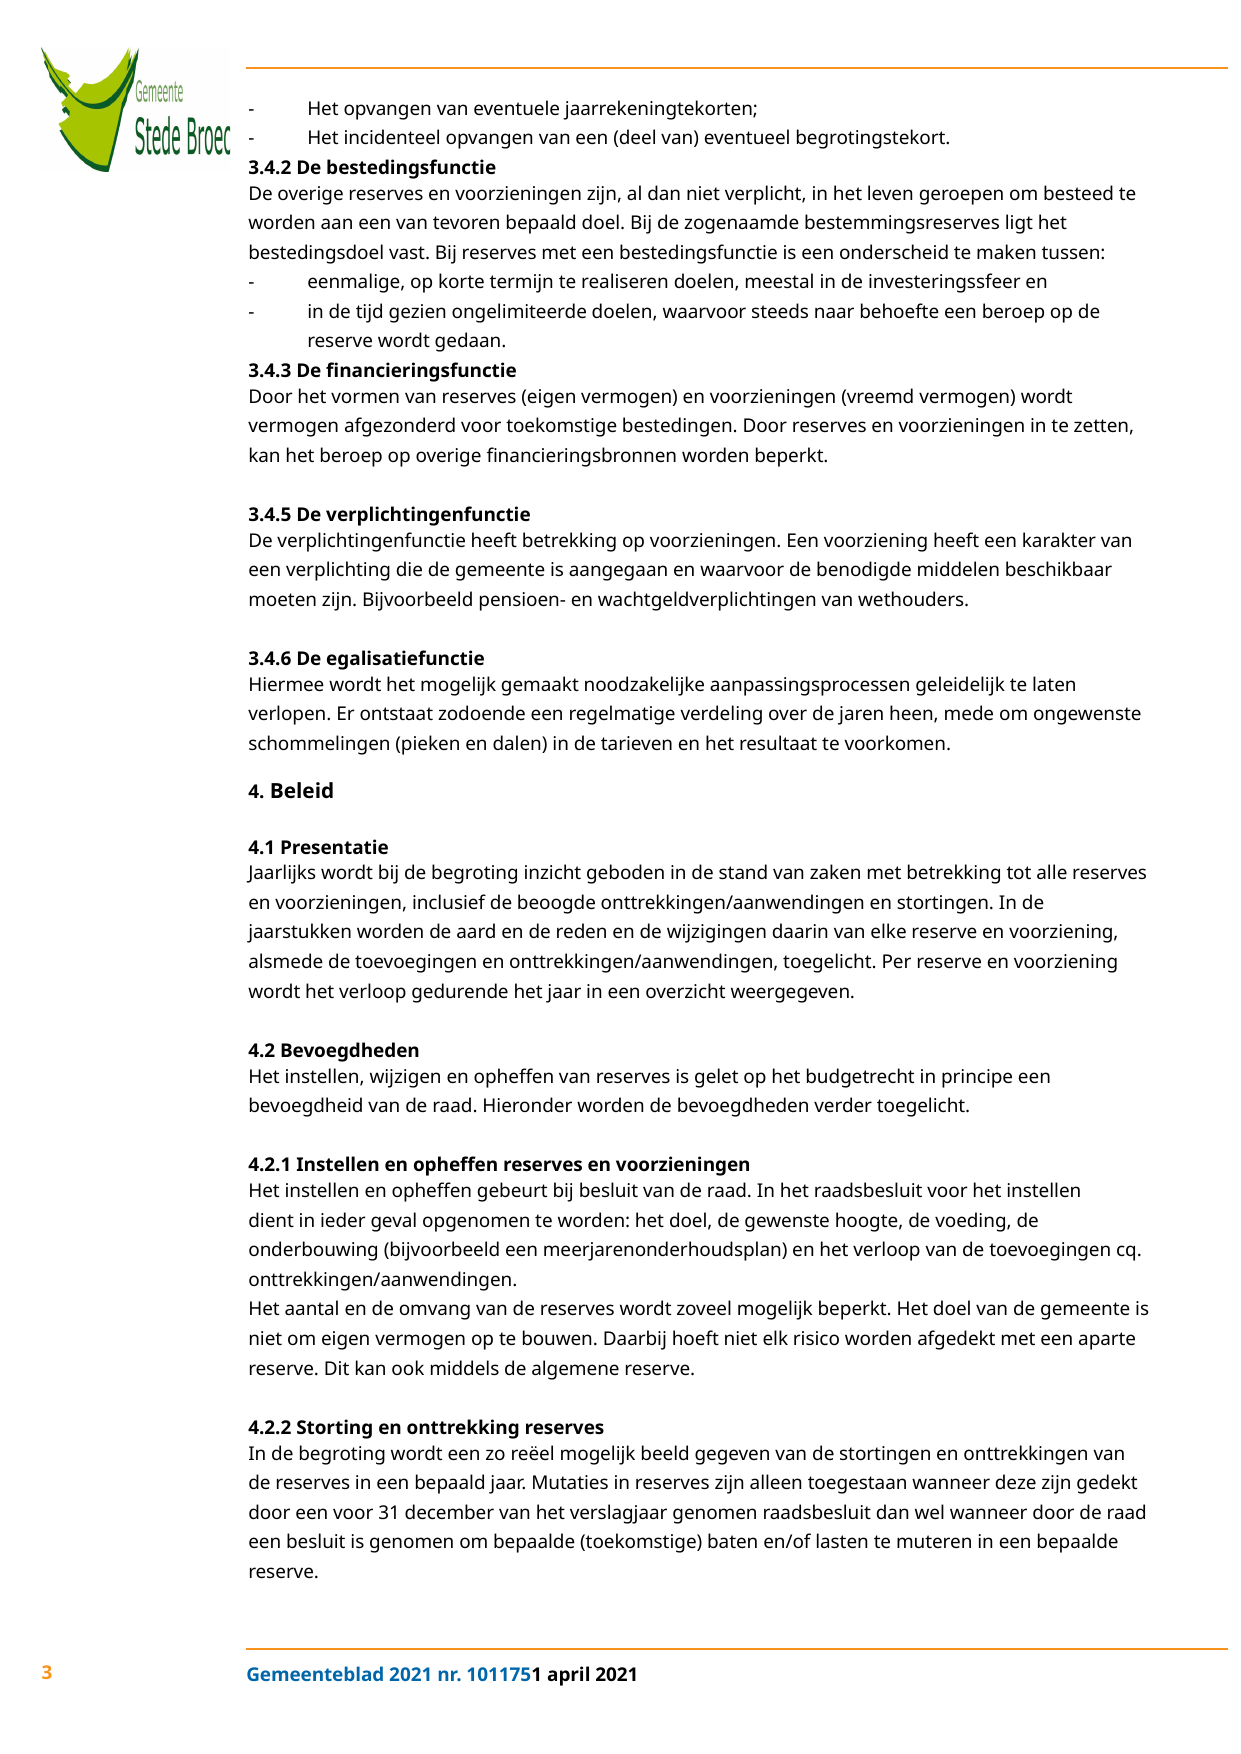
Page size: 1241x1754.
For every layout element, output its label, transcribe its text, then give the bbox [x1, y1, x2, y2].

picture [41, 47, 231, 172]
list Het incidenteel opvangen van een (deel van) eventueel begrotingstekort. [248, 124, 1152, 150]
text 4.1 Presentatie [248, 834, 1152, 859]
text In de begroting wordt een zo reëel mogelijk beeld gegeven van de stortingen en onttrekkingen van de reserves in een bepaald jaar. Mutaties in reserves zijn alleen toegestaan wanneer deze zijn gedekt door een voor 31 december van het verslagjaar genomen raadsbesluit dan wel wanneer door de raad een besluit is genomen om bepaalde (toekomstige) baten en/of lasten te muteren in een bepaalde reserve. [248, 1440, 1152, 1584]
text 3.4.3 De financieringsfunctie [248, 357, 1152, 383]
text De overige reserves en voorzieningen zijn, al dan niet verplicht, in het leven geroepen om besteed te worden aan een van tevoren bepaald doel. Bij de zogenaamde bestemmingsreserves ligt het bestedingsdoel vast. Bij reserves met een bestedingsfunctie is een onderscheid te maken tussen: [248, 180, 1152, 264]
text 3.4.6 De egalisatiefunctie [248, 645, 1152, 671]
text De verplichtingenfunctie heeft betrekking op voorzieningen. Een voorziening heeft een karakter van een verplichting die de gemeente is aangegaan en waarvoor de benodigde middelen beschikbaar moeten zijn. Bijvoorbeeld pensioen- en wachtgeldverplichtingen van wethouders. [248, 527, 1152, 612]
text Het aantal en de omvang van de reserves wordt zoveel mogelijk beperkt. Het doel van de gemeente is niet om eigen vermogen op te bouwen. Daarbij hoeft niet elk risico worden afgedekt met een aparte reserve. Dit kan ook middels de algemene reserve. [248, 1296, 1152, 1381]
text 3.4.5 De verplichtingenfunctie [248, 501, 1152, 527]
list eenmalige, op korte termijn te realiseren doelen, meestal in de investeringssfeer en [248, 268, 1152, 294]
text 4.2.2 Storting en onttrekking reserves [248, 1414, 1152, 1440]
text Hiermee wordt het mogelijk gemaakt noodzakelijke aanpassingsprocessen geleidelijk te laten verlopen. Er ontstaat zodoende een regelmatige verdeling over de jaren heen, mede om ongewenste schommelingen (pieken en dalen) in de tarieven en het resultaat te voorkomen. [248, 671, 1152, 756]
text 4. Beleid [248, 776, 1152, 804]
text Jaarlijks wordt bij de begroting inzicht geboden in de stand van zaken met betrekking tot alle reserves en voorzieningen, inclusief de beoogde onttrekkingen/aanwendingen en stortingen. In de jaarstukken worden de aard en de reden en de wijzigingen daarin van elke reserve en voorziening, alsmede de toevoegingen en onttrekkingen/aanwendingen, toegelicht. Per reserve en voorziening wordt het verloop gedurende het jaar in een overzicht weergegeven. [248, 859, 1152, 1004]
text 4.2.1 Instellen en opheffen reserves en voorzieningen [248, 1152, 1152, 1177]
text Door het vormen van reserves (eigen vermogen) en voorzieningen (vreemd vermogen) wordt vermogen afgezonderd voor toekomstige bestedingen. Door reserves en voorzieningen in te zetten, kan het beroep op overige financieringsbronnen worden beperkt. [248, 383, 1152, 468]
text dient in ieder geval opgenomen te worden: het doel, de gewenste hoogte, de voeding, de onderbouwing (bijvoorbeeld een meerjarenonderhoudsplan) en het verloop van de toevoegingen cq. onttrekkingen/aanwendingen. [248, 1207, 1152, 1292]
text 4.2 Bevoegdheden [248, 1037, 1152, 1063]
list Het opvangen van eventuele jaarrekeningtekorten; [248, 95, 1152, 121]
text Het instellen, wijzigen en opheffen van reserves is gelet op het budgetrecht in principe een bevoegdheid van de raad. Hieronder worden de bevoegdheden verder toegelicht. [248, 1063, 1152, 1118]
text 3.4.2 De bestedingsfunctie [248, 154, 1152, 180]
text Het instellen en opheffen gebeurt bij besluit van de raad. In het raadsbesluit voor het instellen [248, 1177, 1152, 1203]
list in de tijd gezien ongelimiteerde doelen, waarvoor steeds naar behoefte een beroep op de reserve wordt gedaan. [248, 298, 1152, 353]
